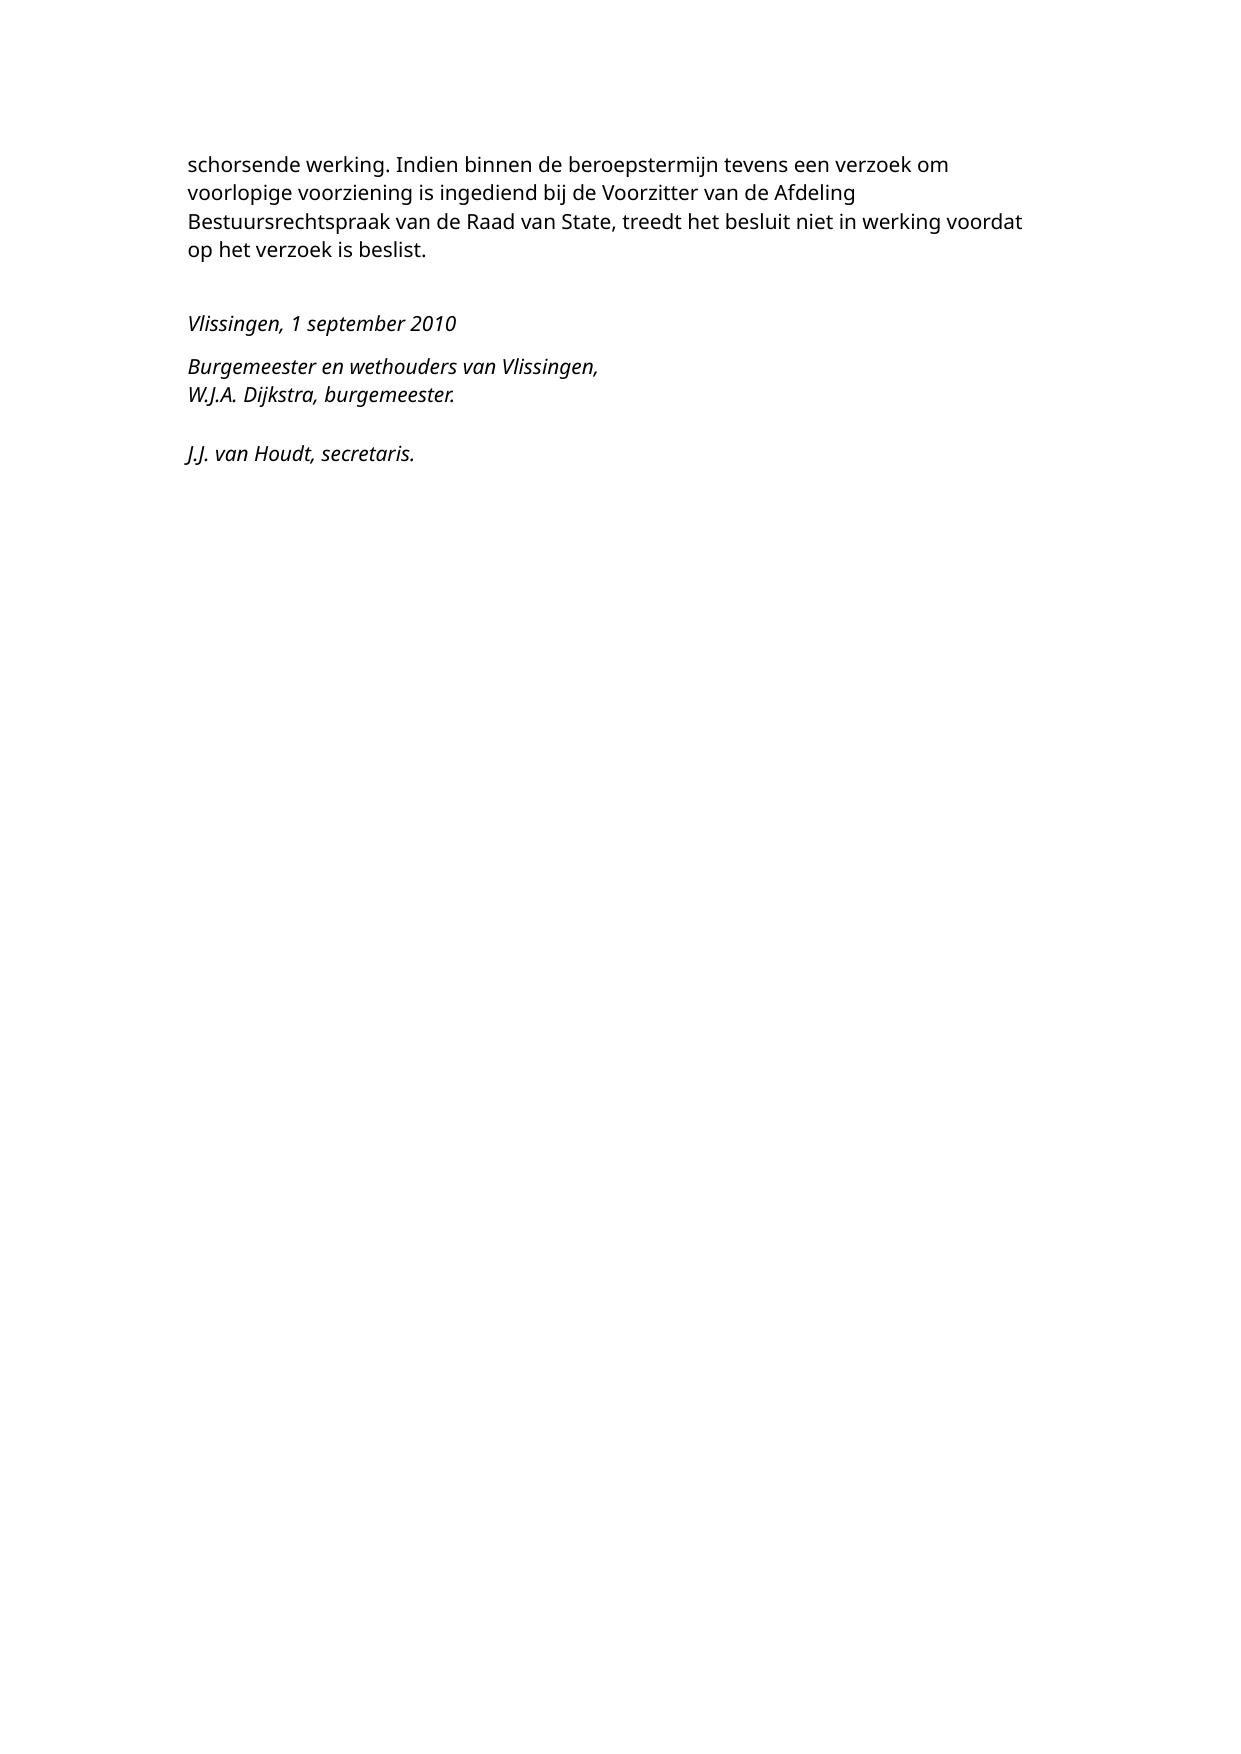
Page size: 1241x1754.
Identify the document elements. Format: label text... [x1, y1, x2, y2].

text W.J.A. Dijkstra, burgemeester. [187, 381, 1053, 409]
text Vlissingen, 1 september 2010 [187, 309, 1053, 337]
text J.J. van Houdt, secretaris. [187, 439, 1053, 467]
text schorsende werking. Indien binnen de beroepstermijn tevens een verzoek om voorlopige voorziening is ingediend bij de Voorzitter van de Afdeling Bestuursrechtspraak van de Raad van State, treedt het besluit niet in werking voordat op het verzoek is beslist. [187, 150, 1053, 264]
text Burgemeester en wethouders van Vlissingen, [187, 352, 1053, 381]
